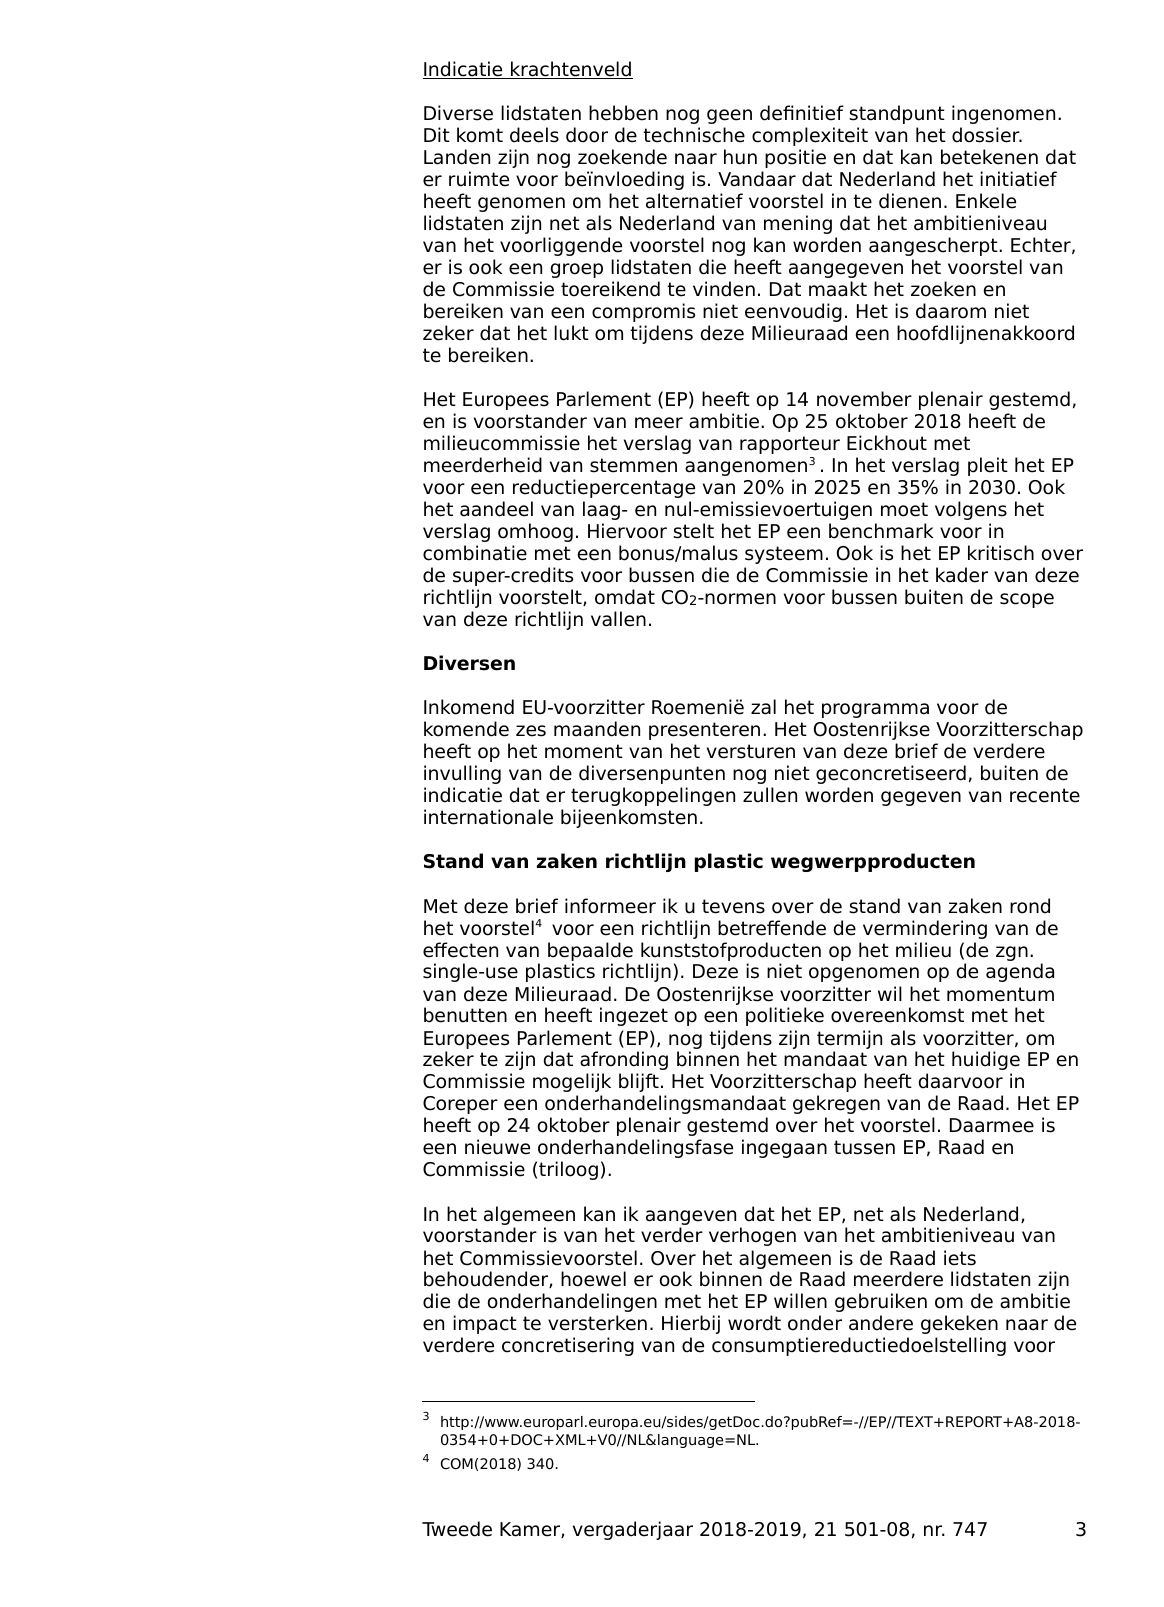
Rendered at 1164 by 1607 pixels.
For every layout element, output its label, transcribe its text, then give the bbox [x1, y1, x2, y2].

text http://www.europarl.europa.eu/sides/getDoc.do?pubRef=-//EP//TEXT+REPORT+A8-2018-0354+0+DOC+XML+V0//NL&language=NL. [422, 1410, 1087, 1449]
text Diverse lidstaten hebben nog geen definitief standpunt ingenomen. Dit komt deels door de technische complexiteit van het dossier. Landen zijn nog zoekende naar hun positie en dat kan betekenen dat er ruimte voor beïnvloeding is. Vandaar dat Nederland het initiatief heeft genomen om het alternatief voorstel in te dienen. Enkele lidstaten zijn net als Nederland van mening dat het ambitieniveau van het voorliggende voorstel nog kan worden aangescherpt. Echter, er is ook een groep lidstaten die heeft aangegeven het voorstel van de Commissie toereikend te vinden. Dat maakt het zoeken en bereiken van een compromis niet eenvoudig. Het is daarom niet zeker dat het lukt om tijdens deze Milieuraad een hoofdlijnenakkoord te bereiken. [422, 103, 1087, 367]
text Inkomend EU-voorzitter Roemenië zal het programma voor de komende zes maanden presenteren. Het Oostenrijkse Voorzitterschap heeft op het moment van het versturen van deze brief de verdere invulling van de diversenpunten nog niet geconcretiseerd, buiten de indicatie dat er terugkoppelingen zullen worden gegeven van recente internationale bijeenkomsten. [422, 697, 1087, 829]
text Met deze brief informeer ik u tevens over de stand van zaken rond het voorstel voor een richtlijn betreffende de vermindering van de effecten van bepaalde kunststofproducten op het milieu (de zgn. single-use plastics richtlijn). Deze is niet opgenomen op de agenda van deze Milieuraad. De Oostenrijkse voorzitter wil het momentum benutten en heeft ingezet op een politieke overeenkomst met het Europees Parlement (EP), nog tijdens zijn termijn als voorzitter, om zeker te zijn dat afronding binnen het mandaat van het huidige EP en Commissie mogelijk blijft. Het Voorzitterschap heeft daarvoor in Coreper een onderhandelingsmandaat gekregen van de Raad. Het EP heeft op 24 oktober plenair gestemd over het voorstel. Daarmee is een nieuwe onderhandelingsfase ingegaan tussen EP, Raad en Commissie (triloog). [422, 896, 1087, 1181]
text In het algemeen kan ik aangeven dat het EP, net als Nederland, voorstander is van het verder verhogen van het ambitieniveau van het Commissievoorstel. Over het algemeen is de Raad iets behoudender, hoewel er ook binnen de Raad meerdere lidstaten zijn die de onderhandelingen met het EP willen gebruiken om de ambitie en impact te versterken. Hierbij wordt onder andere gekeken naar de verdere concretisering van de consumptiereductiedoelstelling voor [422, 1203, 1087, 1357]
text COM(2018) 340. [422, 1452, 1087, 1474]
text Het Europees Parlement (EP) heeft op 14 november plenair gestemd, en is voorstander van meer ambitie. Op 25 oktober 2018 heeft de milieucommissie het verslag van rapporteur Eickhout met meerderheid van stemmen aangenomen. In het verslag pleit het EP voor een reductiepercentage van 20% in 2025 en 35% in 2030. Ook het aandeel van laag- en nul-emissievoertuigen moet volgens het verslag omhoog. Hiervoor stelt het EP een benchmark voor in combinatie met een bonus/malus systeem. Ook is het EP kritisch over de super-credits voor bussen die de Commissie in het kader van deze richtlijn voorstelt, omdat CO2-normen voor bussen buiten de scope van deze richtlijn vallen. [422, 389, 1087, 631]
subtitle Indicatie krachtenveld [422, 59, 1087, 81]
subtitle Diversen [422, 653, 1087, 675]
subtitle Stand van zaken richtlijn plastic wegwerpproducten [422, 851, 1087, 873]
